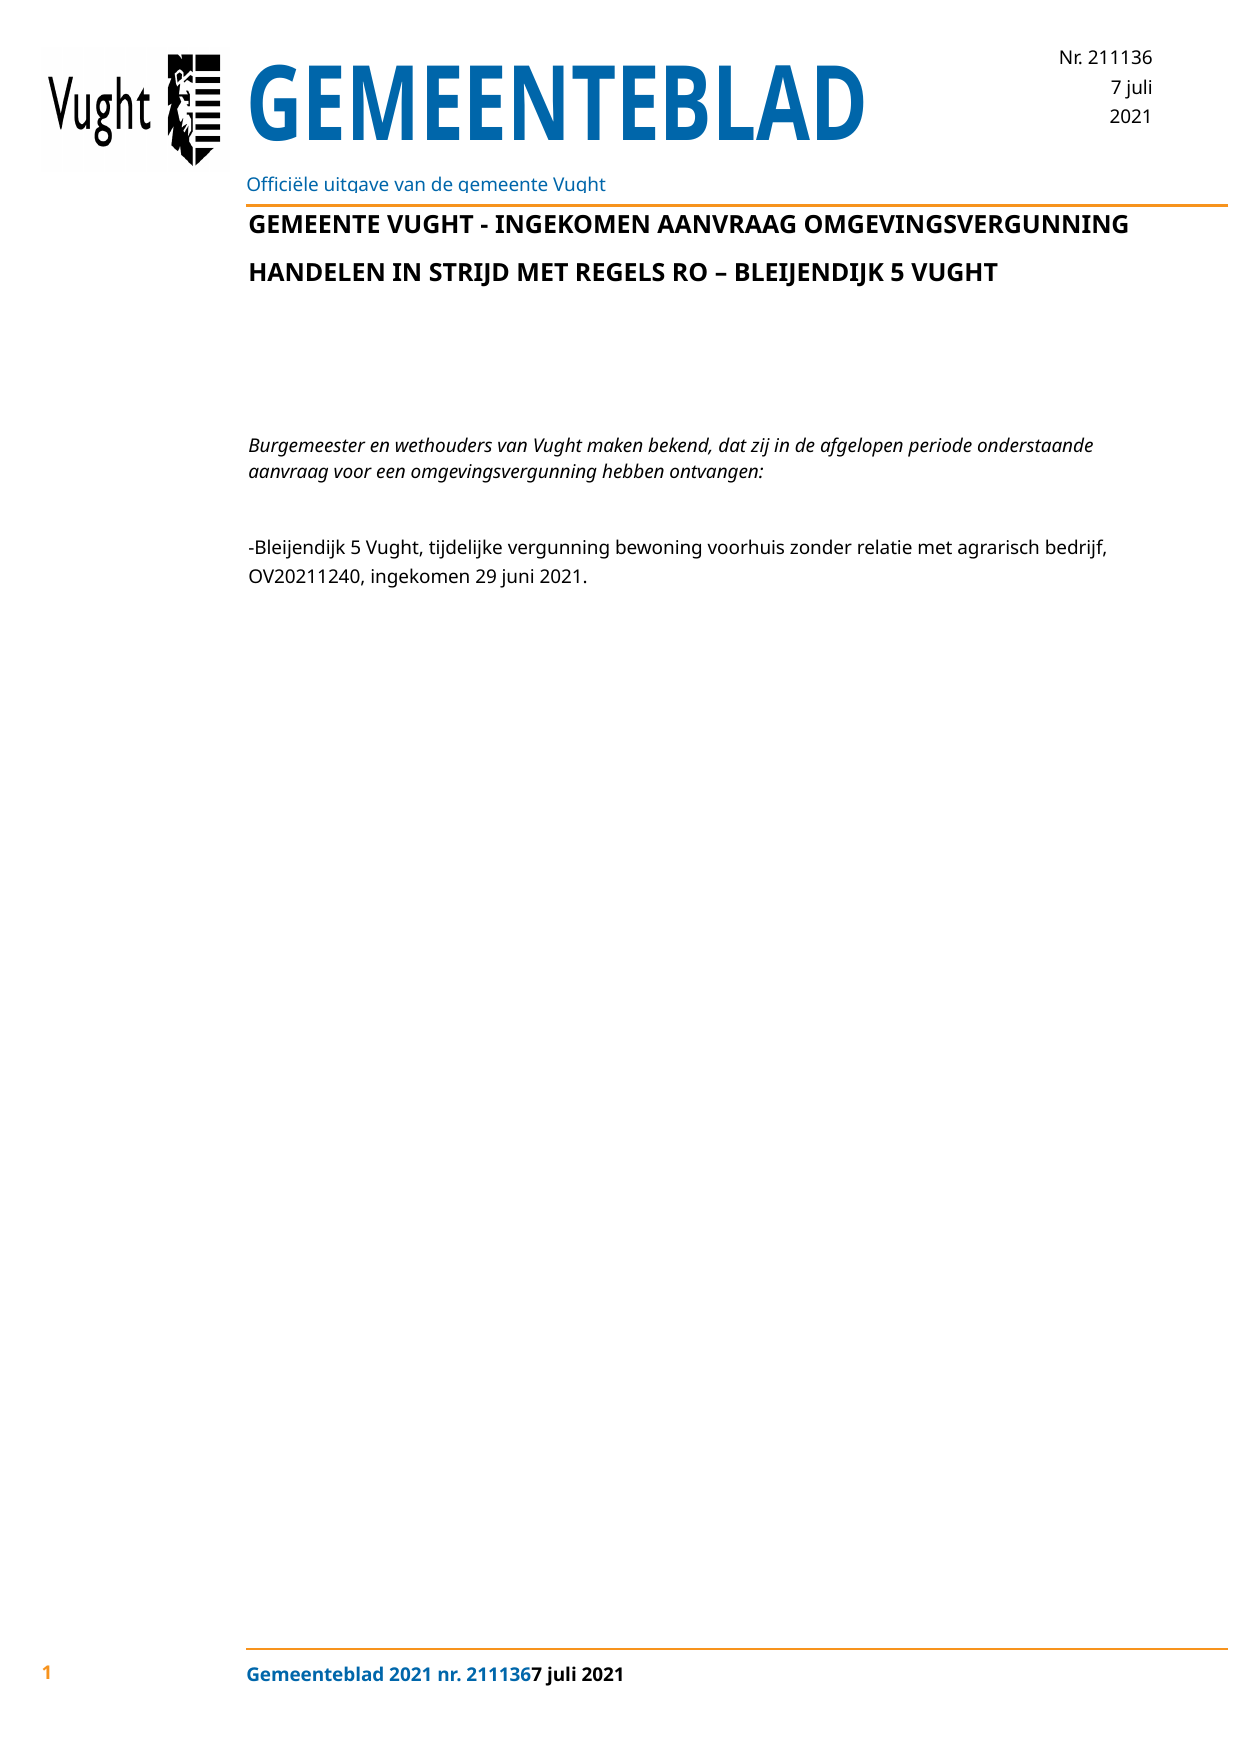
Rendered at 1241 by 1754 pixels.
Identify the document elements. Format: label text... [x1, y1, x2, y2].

text GEMEENTE VUGHT - INGEKOMEN AANVRAAG OMGEVINGSVERGUNNING HANDELEN IN STRIJD MET REGELS RO – BLEIJENDIJK 5 VUGHT [248, 207, 1152, 288]
text -Bleijendijk 5 Vught, tijdelijke vergunning bewoning voorhuis zonder relatie met agrarisch bedrijf, OV20211240, ingekomen 29 juni 2021. [248, 534, 1152, 589]
text Burgemeester en wethouders van Vught maken bekend, dat zij in de afgelopen periode onderstaande aanvraag voor een omgevingsvergunning hebben ontvangen: [248, 432, 1152, 484]
picture [41, 47, 231, 172]
